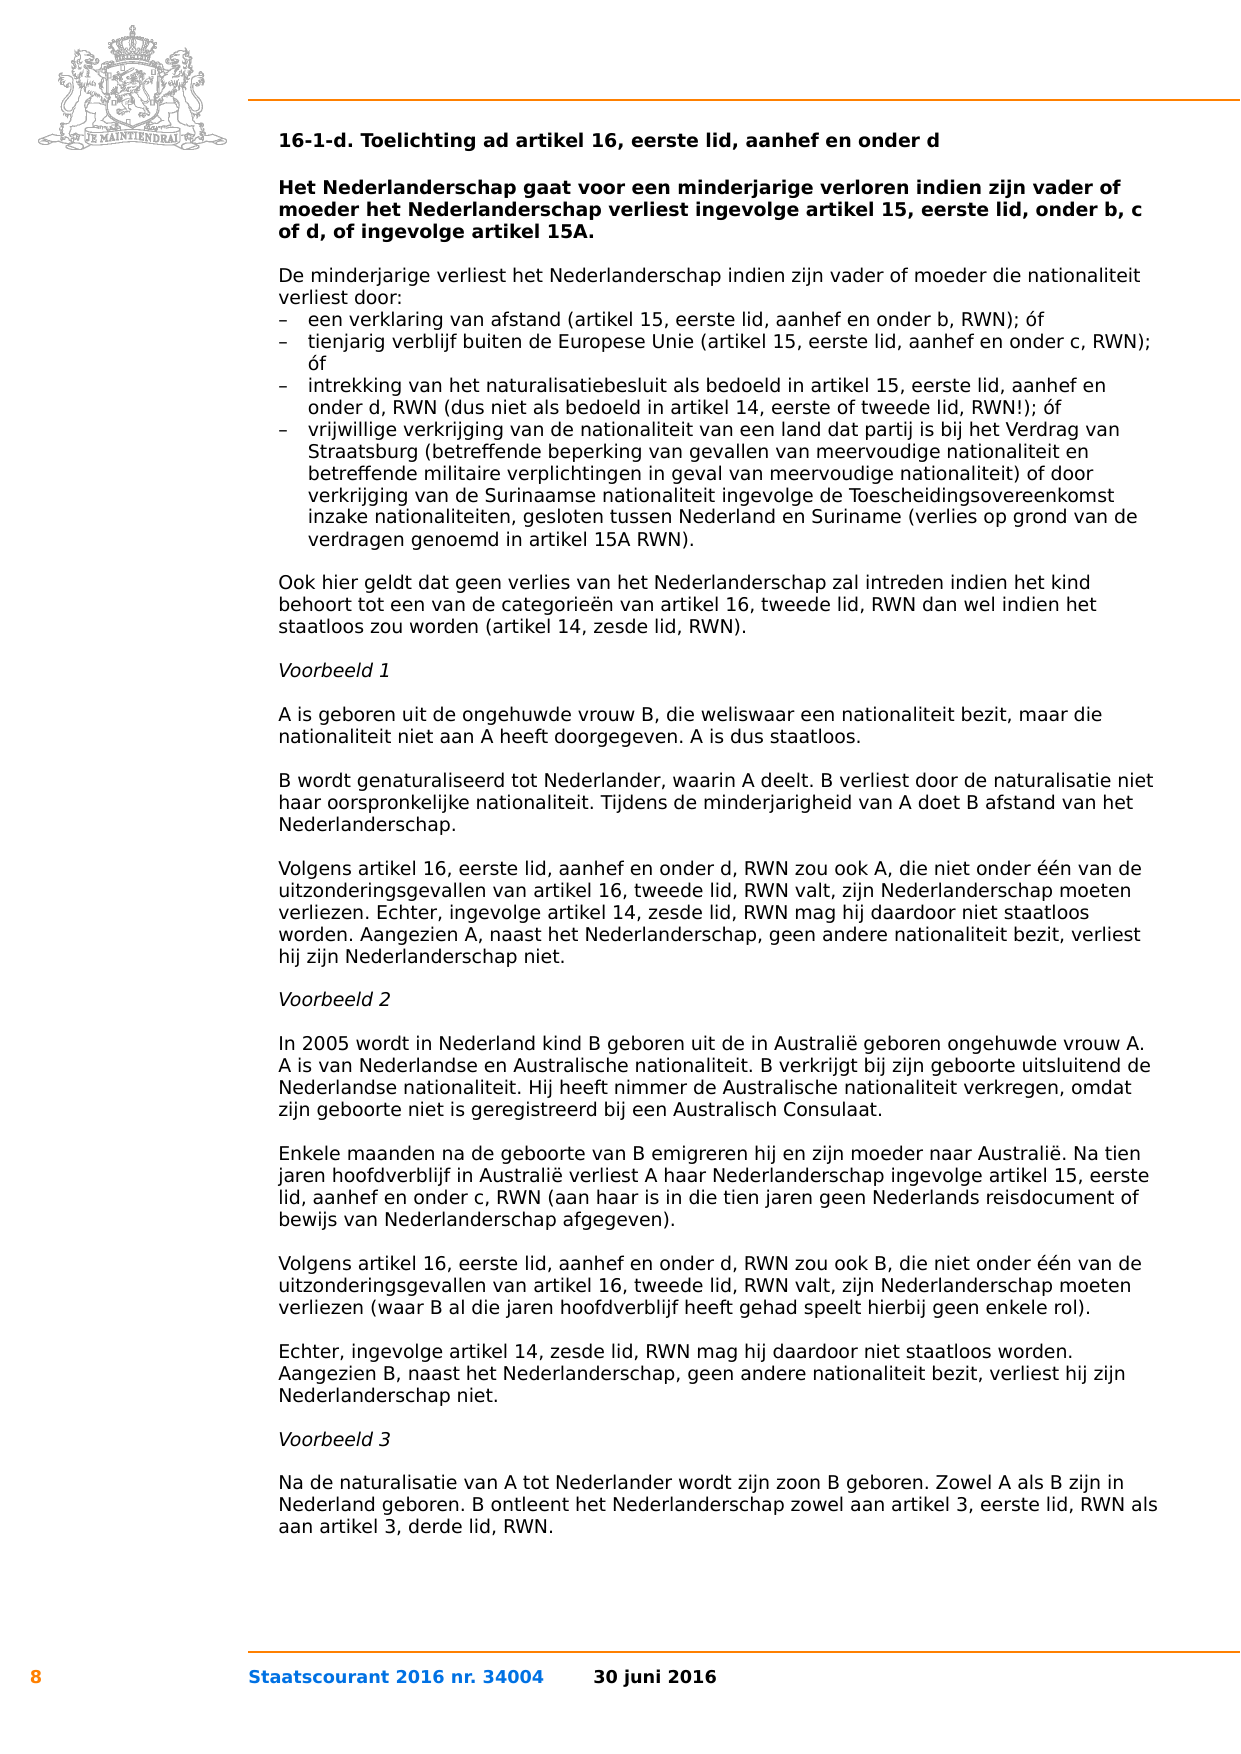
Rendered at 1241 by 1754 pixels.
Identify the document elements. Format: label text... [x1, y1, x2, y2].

text Enkele maanden na de geboorte van B emigreren hij en zijn moeder naar Australië. Na tien jaren hoofdverblijf in Australië verliest A haar Nederlanderschap ingevolge artikel 15, eerste lid, aanhef en onder c, RWN (aan haar is in die tien jaren geen Nederlands reisdocument of bewijs van Nederlanderschap afgegeven). [278, 1143, 1163, 1231]
text B wordt genaturaliseerd tot Nederlander, waarin A deelt. B verliest door de naturalisatie niet haar oorspronkelijke nationaliteit. Tijdens de minderjarigheid van A doet B afstand van het Nederlanderschap. [278, 770, 1163, 836]
text In 2005 wordt in Nederland kind B geboren uit de in Australië geboren ongehuwde vrouw A. A is van Nederlandse en Australische nationaliteit. B verkrijgt bij zijn geboorte uitsluitend de Nederlandse nationaliteit. Hij heeft nimmer de Australische nationaliteit verkregen, omdat zijn geboorte niet is geregistreerd bij een Australisch Consulaat. [278, 1033, 1163, 1121]
text Volgens artikel 16, eerste lid, aanhef en onder d, RWN zou ook B, die niet onder één van de uitzonderingsgevallen van artikel 16, tweede lid, RWN valt, zijn Nederlanderschap moeten verliezen (waar B al die jaren hoofdverblijf heeft gehad speelt hierbij geen enkele rol). [278, 1253, 1163, 1319]
text Na de naturalisatie van A tot Nederlander wordt zijn zoon B geboren. Zowel A als B zijn in Nederland geboren. B ontleent het Nederlanderschap zowel aan artikel 3, eerste lid, RWN als aan artikel 3, derde lid, RWN. [278, 1472, 1163, 1538]
subtitle 16-1-d. Toelichting ad artikel 16, eerste lid, aanhef en onder d [278, 130, 1163, 152]
text De minderjarige verliest het Nederlanderschap indien zijn vader of moeder die nationaliteit verliest door: [278, 265, 1163, 309]
text Het Nederlanderschap gaat voor een minderjarige verloren indien zijn vader of moeder het Nederlanderschap verliest ingevolge artikel 15, eerste lid, onder b, c of d, of ingevolge artikel 15A. [278, 177, 1163, 243]
text – vrijwillige verkrijging van de nationaliteit van een land dat partij is bij het Verdrag van Straatsburg (betreffende beperking van gevallen van meervoudige nationaliteit en betreffende militaire verplichtingen in geval van meervoudige nationaliteit) of door verkrijging van de Surinaamse nationaliteit ingevolge de Toescheidingsovereenkomst inzake nationaliteiten, gesloten tussen Nederland en Suriname (verlies op grond van de verdragen genoemd in artikel 15A RWN). [278, 418, 1163, 550]
subtitle Voorbeeld 1 [278, 660, 1163, 682]
text Volgens artikel 16, eerste lid, aanhef en onder d, RWN zou ook A, die niet onder één van de uitzonderingsgevallen van artikel 16, tweede lid, RWN valt, zijn Nederlanderschap moeten verliezen. Echter, ingevolge artikel 14, zesde lid, RWN mag hij daardoor niet staatloos worden. Aangezien A, naast het Nederlanderschap, geen andere nationaliteit bezit, verliest hij zijn Nederlanderschap niet. [278, 858, 1163, 967]
text – intrekking van het naturalisatiebesluit als bedoeld in artikel 15, eerste lid, aanhef en onder d, RWN (dus niet als bedoeld in artikel 14, eerste of tweede lid, RWN!); óf [278, 374, 1163, 418]
text A is geboren uit de ongehuwde vrouw B, die weliswaar een nationaliteit bezit, maar die nationaliteit niet aan A heeft doorgegeven. A is dus staatloos. [278, 704, 1163, 748]
picture [38, 25, 227, 150]
text – een verklaring van afstand (artikel 15, eerste lid, aanhef en onder b, RWN); óf [278, 309, 1163, 331]
subtitle Voorbeeld 3 [278, 1428, 1163, 1450]
text – tienjarig verblijf buiten de Europese Unie (artikel 15, eerste lid, aanhef en onder c, RWN); óf [278, 331, 1163, 374]
text Echter, ingevolge artikel 14, zesde lid, RWN mag hij daardoor niet staatloos worden. Aangezien B, naast het Nederlanderschap, geen andere nationaliteit bezit, verliest hij zijn Nederlanderschap niet. [278, 1341, 1163, 1407]
text Ook hier geldt dat geen verlies van het Nederlanderschap zal intreden indien het kind behoort tot een van de categorieën van artikel 16, tweede lid, RWN dan wel indien het staatloos zou worden (artikel 14, zesde lid, RWN). [278, 572, 1163, 638]
subtitle Voorbeeld 2 [278, 989, 1163, 1011]
